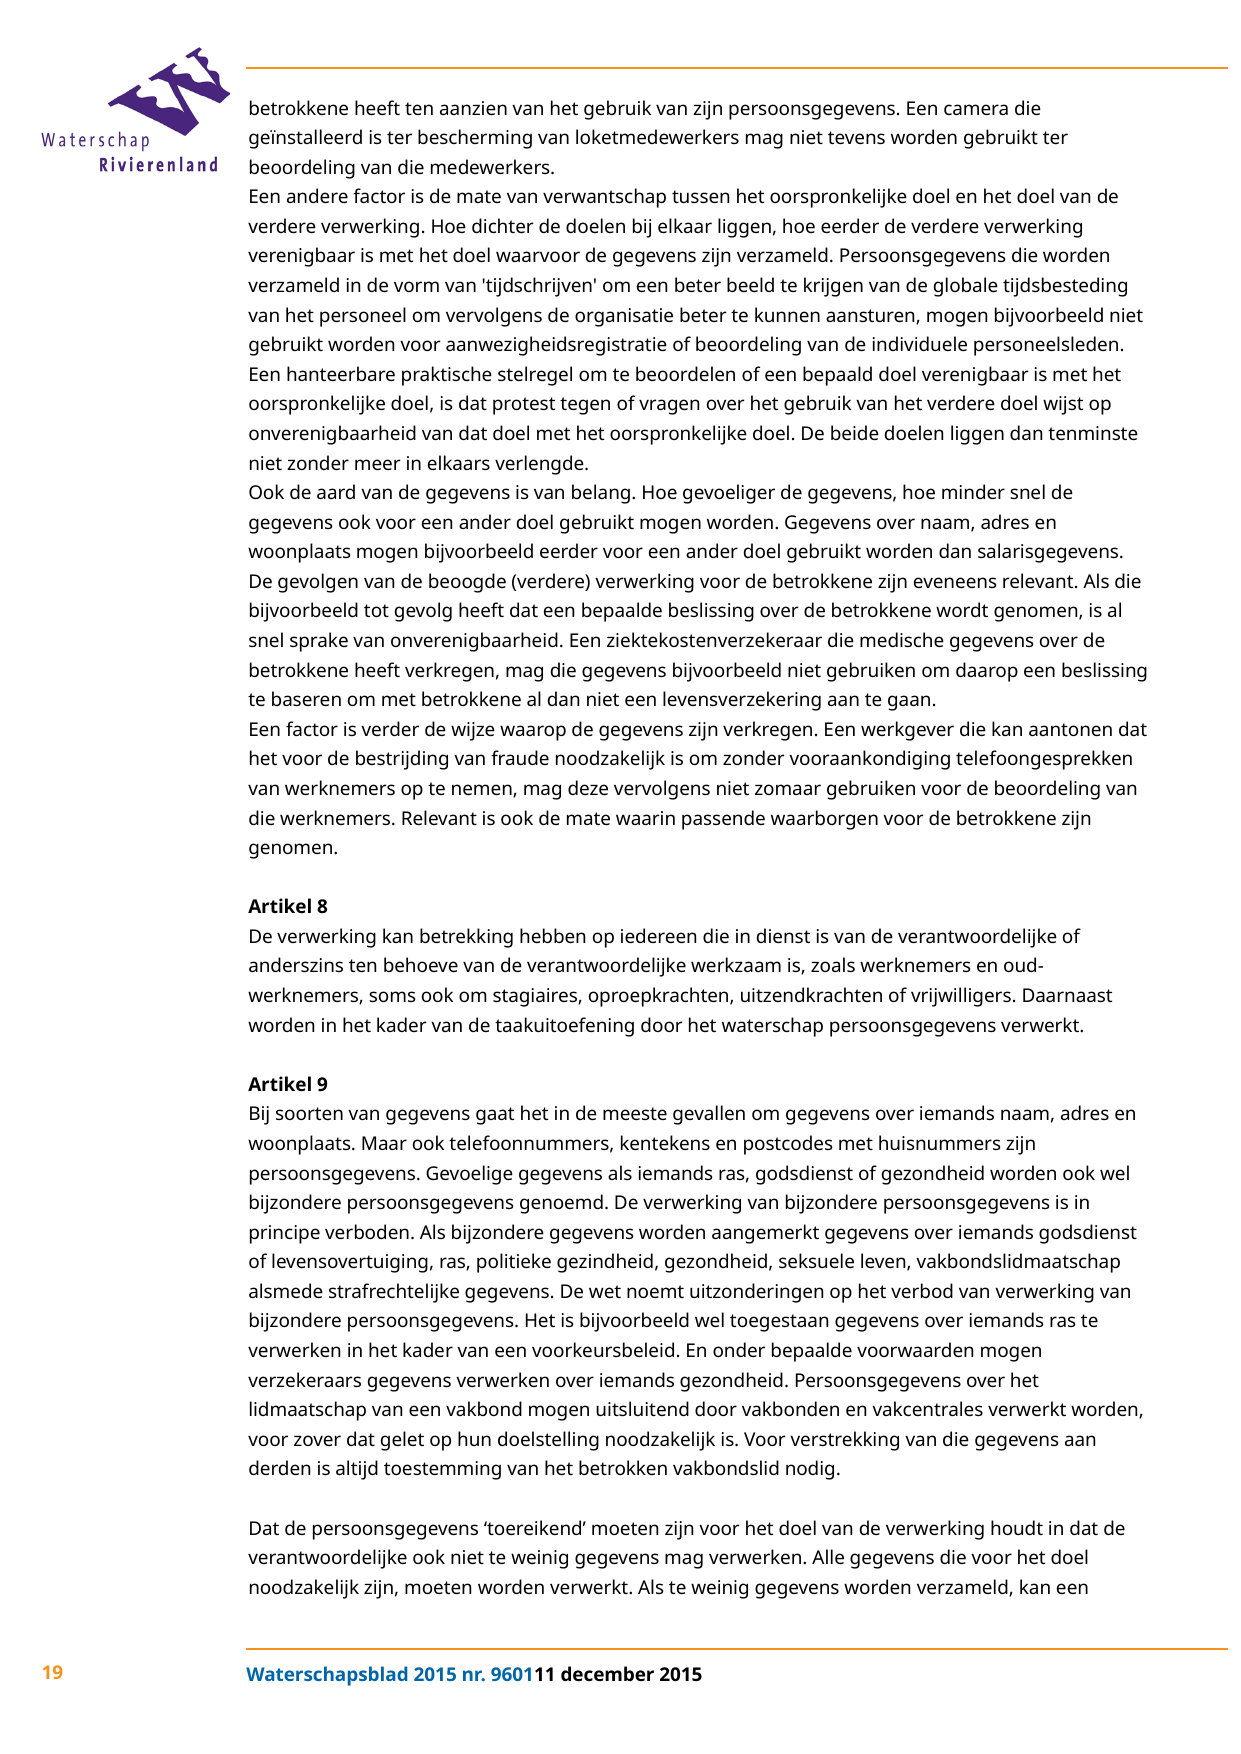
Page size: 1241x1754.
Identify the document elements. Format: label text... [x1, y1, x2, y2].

picture [41, 47, 231, 172]
text Een factor is verder de wijze waarop de gegevens zijn verkregen. Een werkgever die kan aantonen dat het voor de bestrijding van fraude noodzakelijk is om zonder vooraankondiging telefoongesprekken van werknemers op te nemen, mag deze vervolgens niet zomaar gebruiken voor de beoordeling van die werknemers. Relevant is ook de mate waarin passende waarborgen voor de betrokkene zijn genomen. [248, 716, 1152, 860]
text Dat de persoonsgegevens ‘toereikend’ moeten zijn voor het doel van de verwerking houdt in dat de verantwoordelijke ook niet te weinig gegevens mag verwerken. Alle gegevens die voor het doel noodzakelijk zijn, moeten worden verwerkt. Als te weinig gegevens worden verzameld, kan een [248, 1515, 1152, 1600]
text Ook de aard van de gegevens is van belang. Hoe gevoeliger de gegevens, hoe minder snel de gegevens ook voor een ander doel gebruikt mogen worden. Gegevens over naam, adres en woonplaats mogen bijvoorbeeld eerder voor een ander doel gebruikt worden dan salarisgegevens. [248, 479, 1152, 564]
text De gevolgen van de beoogde (verdere) verwerking voor de betrokkene zijn eveneens relevant. Als die bijvoorbeeld tot gevolg heeft dat een bepaalde beslissing over de betrokkene wordt genomen, is al snel sprake van onverenigbaarheid. Een ziektekostenverzekeraar die medische gegevens over de betrokkene heeft verkregen, mag die gegevens bijvoorbeeld niet gebruiken om daarop een beslissing te baseren om met betrokkene al dan niet een levensverzekering aan te gaan. [248, 568, 1152, 712]
text Artikel 8 [248, 893, 1152, 919]
text Artikel 9 [248, 1071, 1152, 1097]
text Een andere factor is de mate van verwantschap tussen het oorspronkelijke doel en het doel van de verdere verwerking. Hoe dichter de doelen bij elkaar liggen, hoe eerder de verdere verwerking verenigbaar is met het doel waarvoor de gegevens zijn verzameld. Persoonsgegevens die worden verzameld in de vorm van 'tijdschrijven' om een beter beeld te krijgen van de globale tijdsbesteding van het personeel om vervolgens de organisatie beter te kunnen aansturen, mogen bijvoorbeeld niet gebruikt worden voor aanwezigheidsregistratie of beoordeling van de individuele personeelsleden. Een hanteerbare praktische stelregel om te beoordelen of een bepaald doel verenigbaar is met het oorspronkelijke doel, is dat protest tegen of vragen over het gebruik van het verdere doel wijst op onverenigbaarheid van dat doel met het oorspronkelijke doel. De beide doelen liggen dan tenminste niet zonder meer in elkaars verlengde. [248, 183, 1152, 476]
text betrokkene heeft ten aanzien van het gebruik van zijn persoonsgegevens. Een camera die geïnstalleerd is ter bescherming van loketmedewerkers mag niet tevens worden gebruikt ter beoordeling van die medewerkers. [248, 95, 1152, 180]
text De verwerking kan betrekking hebben op iedereen die in dienst is van de verantwoordelijke of anderszins ten behoeve van de verantwoordelijke werkzaam is, zoals werknemers en oud-werknemers, soms ook om stagiaires, oproepkrachten, uitzendkrachten of vrijwilligers. Daarnaast worden in het kader van de taakuitoefening door het waterschap persoonsgegevens verwerkt. [248, 923, 1152, 1038]
text Bij soorten van gegevens gaat het in de meeste gevallen om gegevens over iemands naam, adres en woonplaats. Maar ook telefoonnummers, kentekens en postcodes met huisnummers zijn persoonsgegevens. Gevoelige gegevens als iemands ras, godsdienst of gezondheid worden ook wel bijzondere persoonsgegevens genoemd. De verwerking van bijzondere persoonsgegevens is in principe verboden. Als bijzondere gegevens worden aangemerkt gegevens over iemands godsdienst of levensovertuiging, ras, politieke gezindheid, gezondheid, seksuele leven, vakbondslidmaatschap alsmede strafrechtelijke gegevens. De wet noemt uitzonderingen op het verbod van verwerking van bijzondere persoonsgegevens. Het is bijvoorbeeld wel toegestaan gegevens over iemands ras te verwerken in het kader van een voorkeursbeleid. En onder bepaalde voorwaarden mogen verzekeraars gegevens verwerken over iemands gezondheid. Persoonsgegevens over het lidmaatschap van een vakbond mogen uitsluitend door vakbonden en vakcentrales verwerkt worden, voor zover dat gelet op hun doelstelling noodzakelijk is. Voor verstrekking van die gegevens aan derden is altijd toestemming van het betrokken vakbondslid nodig. [248, 1101, 1152, 1481]
